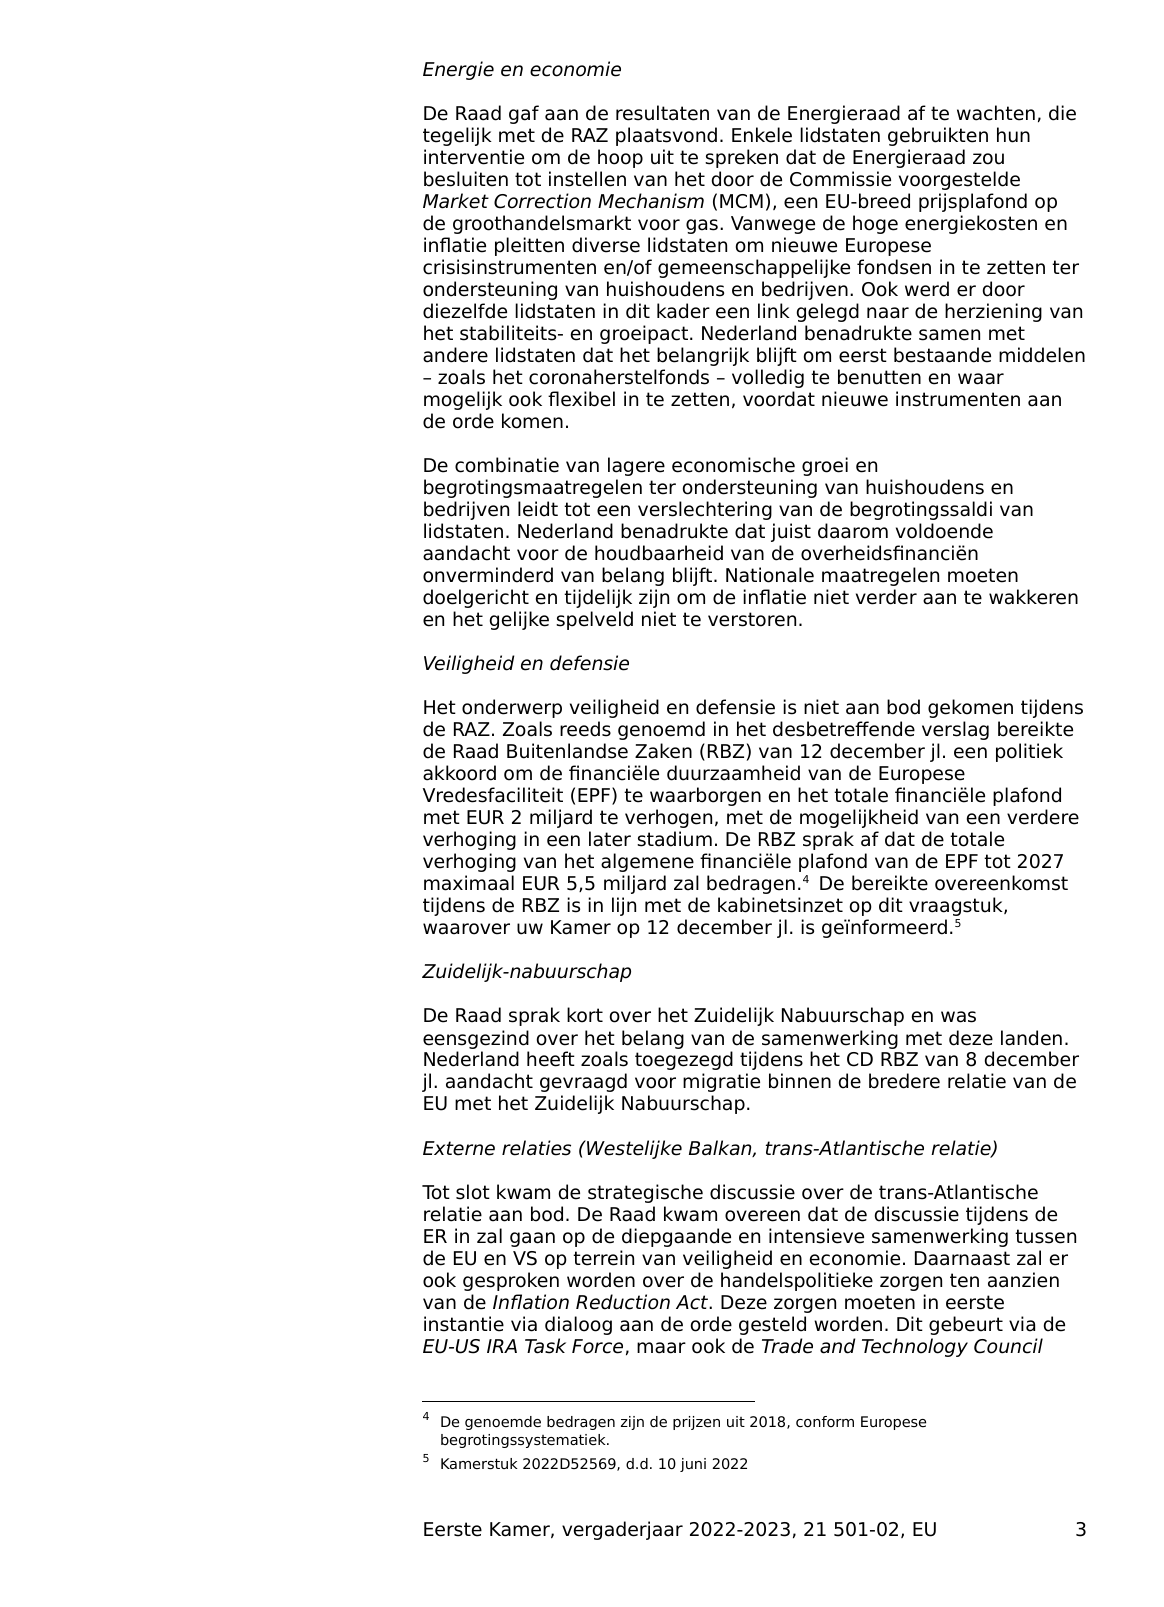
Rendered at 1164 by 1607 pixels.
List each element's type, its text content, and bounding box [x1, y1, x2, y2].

subtitle Veiligheid en defensie [422, 653, 1087, 675]
text De genoemde bedragen zijn de prijzen uit 2018, conform Europese begrotingssystematiek. [422, 1410, 1087, 1449]
text De Raad gaf aan de resultaten van de Energieraad af te wachten, die tegelijk met de RAZ plaatsvond. Enkele lidstaten gebruikten hun interventie om de hoop uit te spreken dat de Energieraad zou besluiten tot instellen van het door de Commissie voorgestelde Market Correction Mechanism (MCM), een EU-breed prijsplafond op de groothandelsmarkt voor gas. Vanwege de hoge energiekosten en inflatie pleitten diverse lidstaten om nieuwe Europese crisisinstrumenten en/of gemeenschappelijke fondsen in te zetten ter ondersteuning van huishoudens en bedrijven. Ook werd er door diezelfde lidstaten in dit kader een link gelegd naar de herziening van het stabiliteits- en groeipact. Nederland benadrukte samen met andere lidstaten dat het belangrijk blijft om eerst bestaande middelen – zoals het coronaherstelfonds – volledig te benutten en waar mogelijk ook flexibel in te zetten, voordat nieuwe instrumenten aan de orde komen. [422, 103, 1087, 433]
text De combinatie van lagere economische groei en begrotingsmaatregelen ter ondersteuning van huishoudens en bedrijven leidt tot een verslechtering van de begrotingssaldi van lidstaten. Nederland benadrukte dat juist daarom voldoende aandacht voor de houdbaarheid van de overheidsfinanciën onverminderd van belang blijft. Nationale maatregelen moeten doelgericht en tijdelijk zijn om de inflatie niet verder aan te wakkeren en het gelijke spelveld niet te verstoren. [422, 455, 1087, 631]
subtitle Externe relaties (Westelijke Balkan, trans-Atlantische relatie) [422, 1137, 1087, 1159]
text Tot slot kwam de strategische discussie over de trans-Atlantische relatie aan bod. De Raad kwam overeen dat de discussie tijdens de ER in zal gaan op de diepgaande en intensieve samenwerking tussen de EU en VS op terrein van veiligheid en economie. Daarnaast zal er ook gesproken worden over de handelspolitieke zorgen ten aanzien van de Inflation Reduction Act. Deze zorgen moeten in eerste instantie via dialoog aan de orde gesteld worden. Dit gebeurt via de EU-US IRA Task Force, maar ook de Trade and Technology Council [422, 1182, 1087, 1357]
text Het onderwerp veiligheid en defensie is niet aan bod gekomen tijdens de RAZ. Zoals reeds genoemd in het desbetreffende verslag bereikte de Raad Buitenlandse Zaken (RBZ) van 12 december jl. een politiek akkoord om de financiële duurzaamheid van de Europese Vredesfaciliteit (EPF) te waarborgen en het totale financiële plafond met EUR 2 miljard te verhogen, met de mogelijkheid van een verdere verhoging in een later stadium. De RBZ sprak af dat de totale verhoging van het algemene financiële plafond van de EPF tot 2027 maximaal EUR 5,5 miljard zal bedragen. De bereikte overeenkomst tijdens de RBZ is in lijn met de kabinetsinzet op dit vraagstuk, waarover uw Kamer op 12 december jl. is geïnformeerd. [422, 697, 1087, 939]
subtitle Zuidelijk-nabuurschap [422, 961, 1087, 983]
subtitle Energie en economie [422, 59, 1087, 81]
text De Raad sprak kort over het Zuidelijk Nabuurschap en was eensgezind over het belang van de samenwerking met deze landen. Nederland heeft zoals toegezegd tijdens het CD RBZ van 8 december jl. aandacht gevraagd voor migratie binnen de bredere relatie van de EU met het Zuidelijk Nabuurschap. [422, 1005, 1087, 1115]
text Kamerstuk 2022D52569, d.d. 10 juni 2022 [422, 1452, 1087, 1474]
